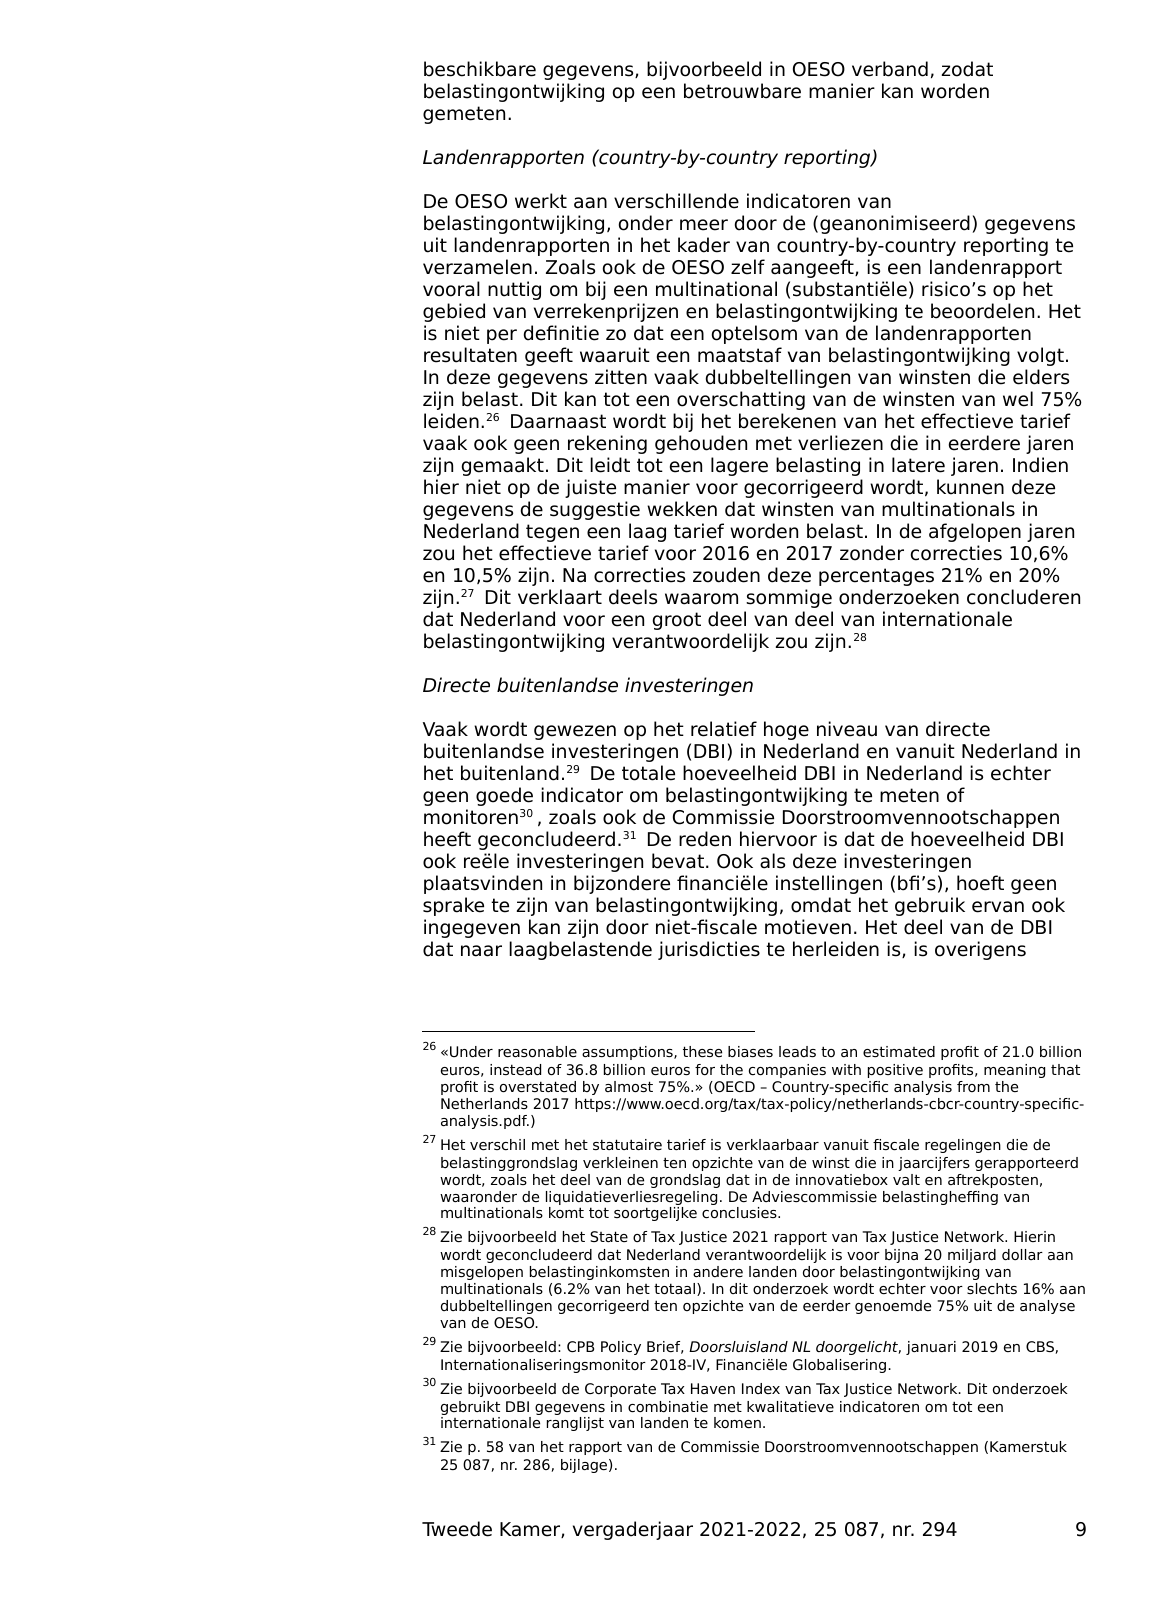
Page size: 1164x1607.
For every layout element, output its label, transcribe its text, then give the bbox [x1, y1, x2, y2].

text Zie bijvoorbeeld de Corporate Tax Haven Index van Tax Justice Network. Dit onderzoek gebruikt DBI gegevens in combinatie met kwalitatieve indicatoren om tot een internationale ranglijst van landen te komen. [422, 1377, 1087, 1432]
text Het verschil met het statutaire tarief is verklaarbaar vanuit fiscale regelingen die de belastinggrondslag verkleinen ten opzichte van de winst die in jaarcijfers gerapporteerd wordt, zoals het deel van de grondslag dat in de innovatiebox valt en aftrekposten, waaronder de liquidatieverliesregeling. De Adviescommissie belastingheffing van multinationals komt tot soortgelijke conclusies. [422, 1133, 1087, 1222]
text Zie bijvoorbeeld het State of Tax Justice 2021 rapport van Tax Justice Network. Hierin wordt geconcludeerd dat Nederland verantwoordelijk is voor bijna 20 miljard dollar aan misgelopen belastinginkomsten in andere landen door belastingontwijking van multinationals (6.2% van het totaal). In dit onderzoek wordt echter voor slechts 16% aan dubbeltellingen gecorrigeerd ten opzichte van de eerder genoemde 75% uit de analyse van de OESO. [422, 1225, 1087, 1332]
text Zie p. 58 van het rapport van de Commissie Doorstroomvennootschappen (Kamerstuk 25 087, nr. 286, bijlage). [422, 1435, 1087, 1474]
text Vaak wordt gewezen op het relatief hoge niveau van directe buitenlandse investeringen (DBI) in Nederland en vanuit Nederland in het buitenland. De totale hoeveelheid DBI in Nederland is echter geen goede indicator om belastingontwijking te meten of monitoren, zoals ook de Commissie Doorstroomvennootschappen heeft geconcludeerd. De reden hiervoor is dat de hoeveelheid DBI ook reële investeringen bevat. Ook als deze investeringen plaatsvinden in bijzondere financiële instellingen (bfi’s), hoeft geen sprake te zijn van belastingontwijking, omdat het gebruik ervan ook ingegeven kan zijn door niet-fiscale motieven. Het deel van de DBI dat naar laagbelastende jurisdicties te herleiden is, is overigens [422, 719, 1087, 961]
text «Under reasonable assumptions, these biases leads to an estimated profit of 21.0 billion euros, instead of 36.8 billion euros for the companies with positive profits, meaning that profit is overstated by almost 75%.» (OECD – Country-specific analysis from the Netherlands 2017 https://www.oecd.org/tax/tax-policy/netherlands-cbcr-country-specific-analysis.pdf.) [422, 1040, 1087, 1130]
subtitle Landenrapporten (country-by-country reporting) [422, 147, 1087, 169]
text beschikbare gegevens, bijvoorbeeld in OESO verband, zodat belastingontwijking op een betrouwbare manier kan worden gemeten. [422, 59, 1087, 125]
text De OESO werkt aan verschillende indicatoren van belastingontwijking, onder meer door de (geanonimiseerd) gegevens uit landenrapporten in het kader van country-by-country reporting te verzamelen. Zoals ook de OESO zelf aangeeft, is een landenrapport vooral nuttig om bij een multinational (substantiële) risico’s op het gebied van verrekenprijzen en belastingontwijking te beoordelen. Het is niet per definitie zo dat een optelsom van de landenrapporten resultaten geeft waaruit een maatstaf van belastingontwijking volgt. In deze gegevens zitten vaak dubbeltellingen van winsten die elders zijn belast. Dit kan tot een overschatting van de winsten van wel 75% leiden. Daarnaast wordt bij het berekenen van het effectieve tarief vaak ook geen rekening gehouden met verliezen die in eerdere jaren zijn gemaakt. Dit leidt tot een lagere belasting in latere jaren. Indien hier niet op de juiste manier voor gecorrigeerd wordt, kunnen deze gegevens de suggestie wekken dat winsten van multinationals in Nederland tegen een laag tarief worden belast. In de afgelopen jaren zou het effectieve tarief voor 2016 en 2017 zonder correcties 10,6% en 10,5% zijn. Na correcties zouden deze percentages 21% en 20% zijn. Dit verklaart deels waarom sommige onderzoeken concluderen dat Nederland voor een groot deel van deel van internationale belastingontwijking verantwoordelijk zou zijn. [422, 191, 1087, 653]
subtitle Directe buitenlandse investeringen [422, 675, 1087, 697]
text Zie bijvoorbeeld: CPB Policy Brief, Doorsluisland NL doorgelicht, januari 2019 en CBS, Internationaliseringsmonitor 2018-IV, Financiële Globalisering. [422, 1335, 1087, 1374]
